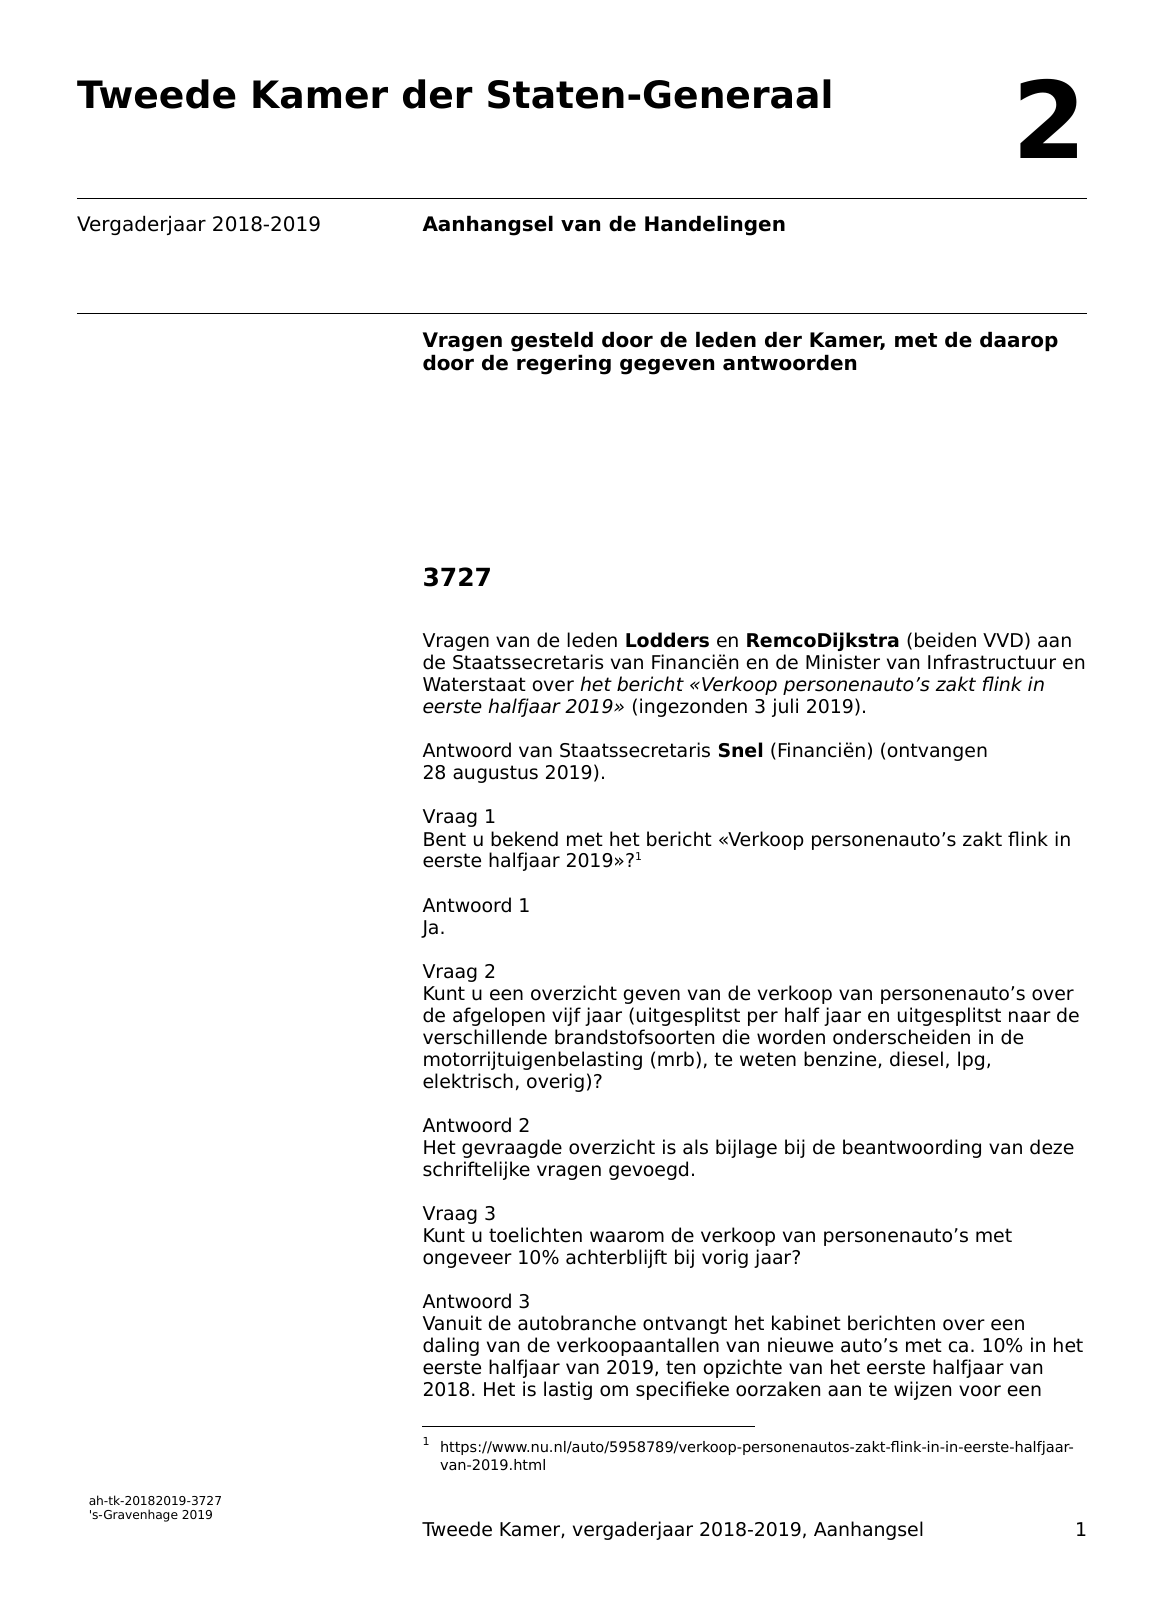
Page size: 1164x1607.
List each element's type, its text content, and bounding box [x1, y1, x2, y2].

text Vanuit de autobranche ontvangt het kabinet berichten over een daling van de verkoopaantallen van nieuwe auto’s met ca. 10% in het eerste halfjaar van 2019, ten opzichte van het eerste halfjaar van 2018. Het is lastig om specifieke oorzaken aan te wijzen voor een [422, 1313, 1087, 1401]
text Vragen van de leden Lodders en RemcoDijkstra (beiden VVD) aan de Staatssecretaris van Financiën en de Minister van Infrastructuur en Waterstaat over het bericht «Verkoop personenauto’s zakt flink in eerste halfjaar 2019» (ingezonden 3 juli 2019). [422, 630, 1087, 718]
text Ja. [422, 917, 1087, 938]
text Antwoord van Staatssecretaris Snel (Financiën) (ontvangen 28 augustus 2019). [422, 740, 1087, 784]
text 3727 [422, 563, 1087, 592]
text Het gevraagde overzicht is als bijlage bij de beantwoording van deze schriftelijke vragen gevoegd. [422, 1137, 1087, 1181]
text Antwoord 3 [422, 1291, 1087, 1313]
table_cell Vragen gesteld door de leden der Kamer, met de daarop door de regering gegeven antwoorden [422, 314, 1087, 375]
text Vraag 2 [422, 961, 1087, 983]
text Vraag 1 [422, 806, 1087, 828]
table_header Tweede Kamer der Staten-Generaal [77, 59, 886, 198]
table_cell [77, 314, 422, 375]
text Bent u bekend met het bericht «Verkoop personenauto’s zakt flink in eerste halfjaar 2019»? [422, 828, 1087, 872]
text https://www.nu.nl/auto/5958789/verkoop-personenautos-zakt-flink-in-in-eerste-halfjaar-van-2019.html [422, 1435, 1087, 1474]
text Antwoord 1 [422, 894, 1087, 917]
text Antwoord 2 [422, 1115, 1087, 1137]
text Kunt u toelichten waarom de verkoop van personenauto’s met ongeveer 10% achterblijft bij vorig jaar? [422, 1225, 1087, 1269]
text 's-Gravenhage 2019 [88, 1508, 323, 1522]
text ah-tk-20182019-3727 [88, 1494, 323, 1508]
table_header 2 [886, 59, 1087, 198]
text Vraag 3 [422, 1203, 1087, 1225]
table_cell Vergaderjaar 2018-2019 [77, 199, 422, 313]
table_cell Aanhangsel van de Handelingen [422, 199, 1087, 313]
text Kunt u een overzicht geven van de verkoop van personenauto’s over de afgelopen vijf jaar (uitgesplitst per half jaar en uitgesplitst naar de verschillende brandstofsoorten die worden onderscheiden in de motorrijtuigenbelasting (mrb), te weten benzine, diesel, lpg, elektrisch, overig)? [422, 983, 1087, 1093]
